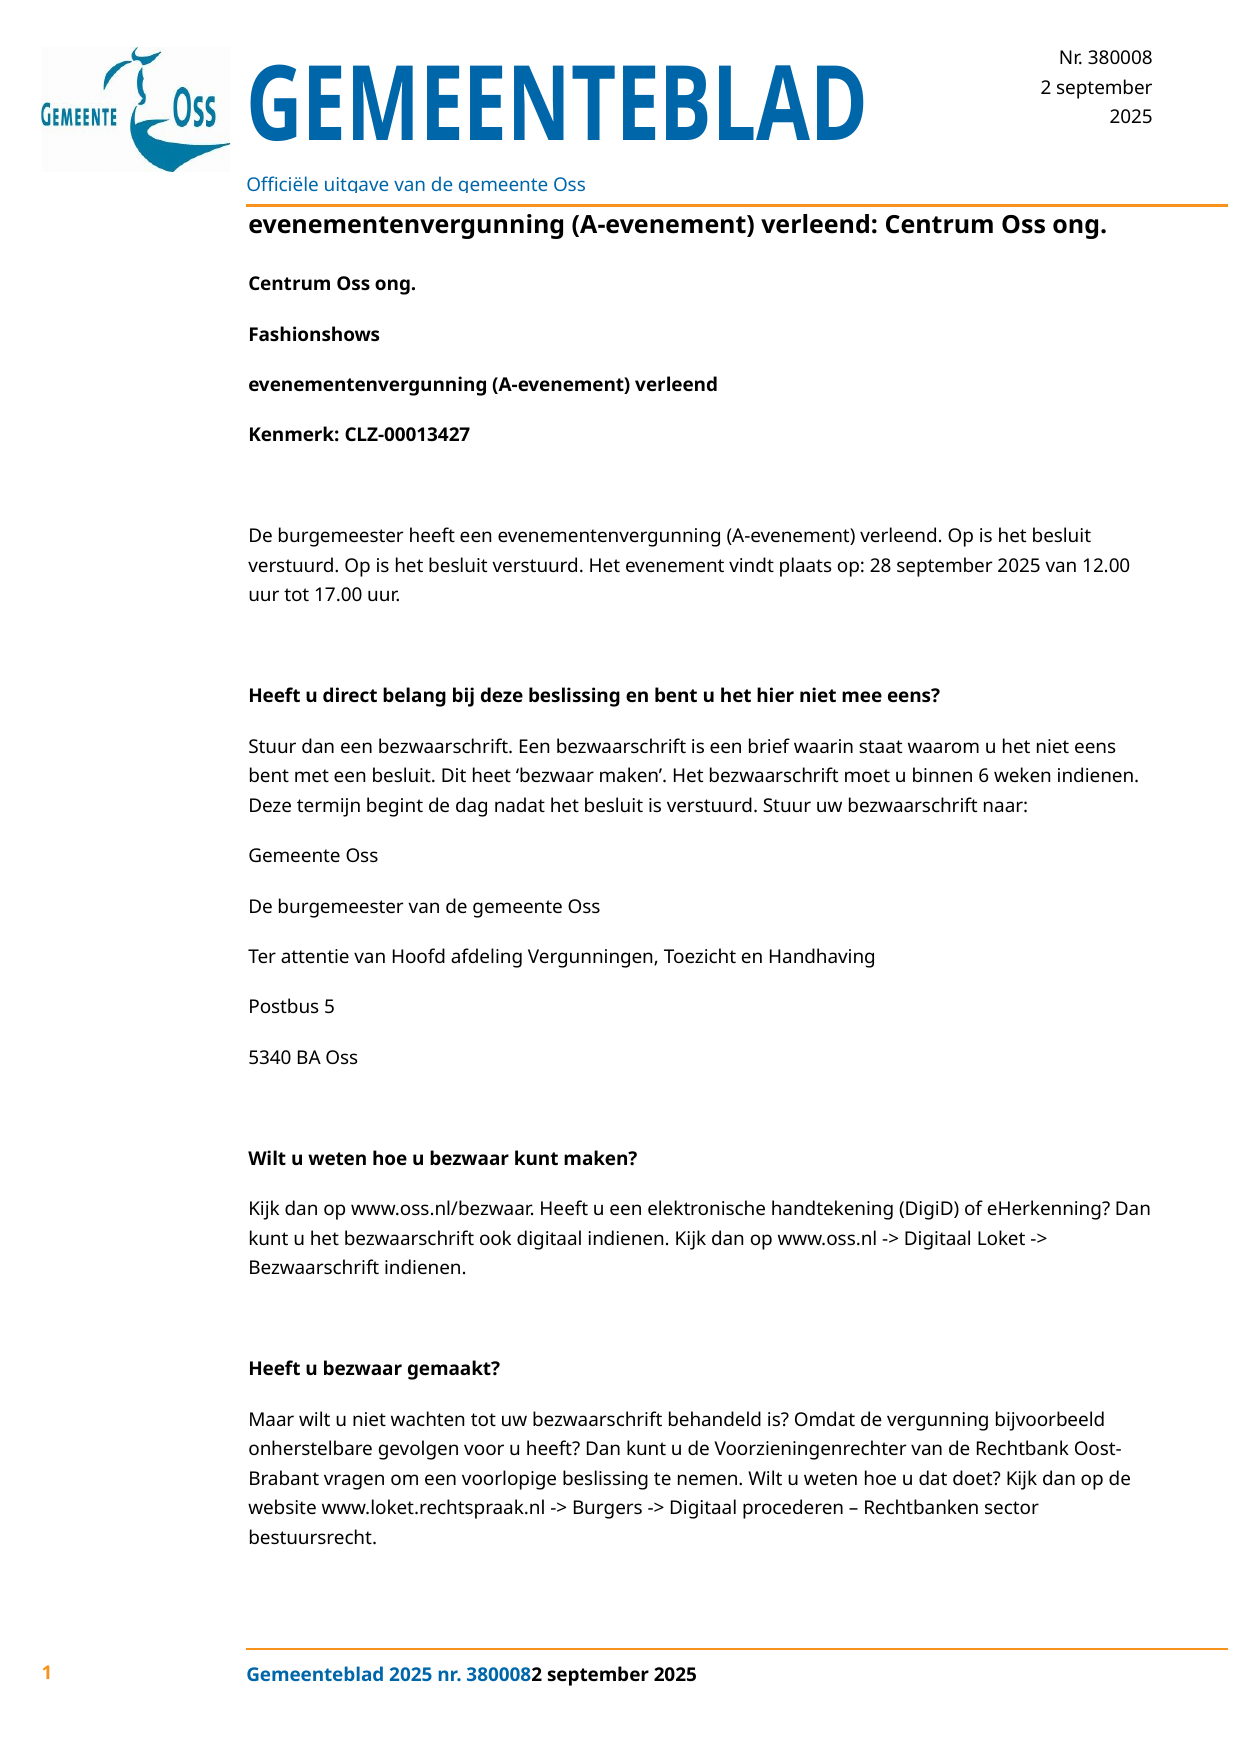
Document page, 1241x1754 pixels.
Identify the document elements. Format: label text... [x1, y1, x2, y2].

text Heeft u bezwaar gemaakt? [248, 1355, 1152, 1381]
text evenementenvergunning (A-evenement) verleend [248, 371, 1152, 397]
text Kenmerk: CLZ-00013427 [248, 422, 1152, 447]
text evenementenvergunning (A-evenement) verleend: Centrum Oss ong. [248, 207, 1152, 241]
text Kijk dan op www.oss.nl/bezwaar. Heeft u een elektronische handtekening (DigiD) of eHerkenning? Dan kunt u het bezwaarschrift ook digitaal indienen. Kijk dan op www.oss.nl -> Digitaal Loket -> Bezwaarschrift indienen. [248, 1195, 1152, 1280]
text Stuur dan een bezwaarschrift. Een bezwaarschrift is een brief waarin staat waarom u het niet eens bent met een besluit. Dit heet ‘bezwaar maken’. Het bezwaarschrift moet u binnen 6 weken indienen. Deze termijn begint de dag nadat het besluit is verstuurd. Stuur uw bezwaarschrift naar: [248, 733, 1152, 818]
text Ter attentie van Hoofd afdeling Vergunningen, Toezicht en Handhaving [248, 943, 1152, 969]
text Gemeente Oss [248, 842, 1152, 868]
text Heeft u direct belang bij deze beslissing en bent u het hier niet mee eens? [248, 682, 1152, 708]
text Fashionshows [248, 321, 1152, 346]
text Postbus 5 [248, 994, 1152, 1019]
text Maar wilt u niet wachten tot uw bezwaarschrift behandeld is? Omdat de vergunning bijvoorbeeld onherstelbare gevolgen voor u heeft? Dan kunt u de Voorzieningenrechter van de Rechtbank Oost-Brabant vragen om een voorlopige beslissing te nemen. Wilt u weten hoe u dat doet? Kijk dan op de website www.loket.rechtspraak.nl -> Burgers -> Digitaal procederen – Rechtbanken sector bestuursrecht. [248, 1406, 1152, 1550]
text Wilt u weten hoe u bezwaar kunt maken? [248, 1145, 1152, 1171]
text Centrum Oss ong. [248, 270, 1152, 296]
picture [41, 47, 231, 172]
text De burgemeester van de gemeente Oss [248, 893, 1152, 918]
text 5340 BA Oss [248, 1044, 1152, 1070]
text De burgemeester heeft een evenementenvergunning (A-evenement) verleend. Op is het besluit verstuurd. Op is het besluit verstuurd. Het evenement vindt plaats op: 28 september 2025 van 12.00 uur tot 17.00 uur. [248, 522, 1152, 607]
